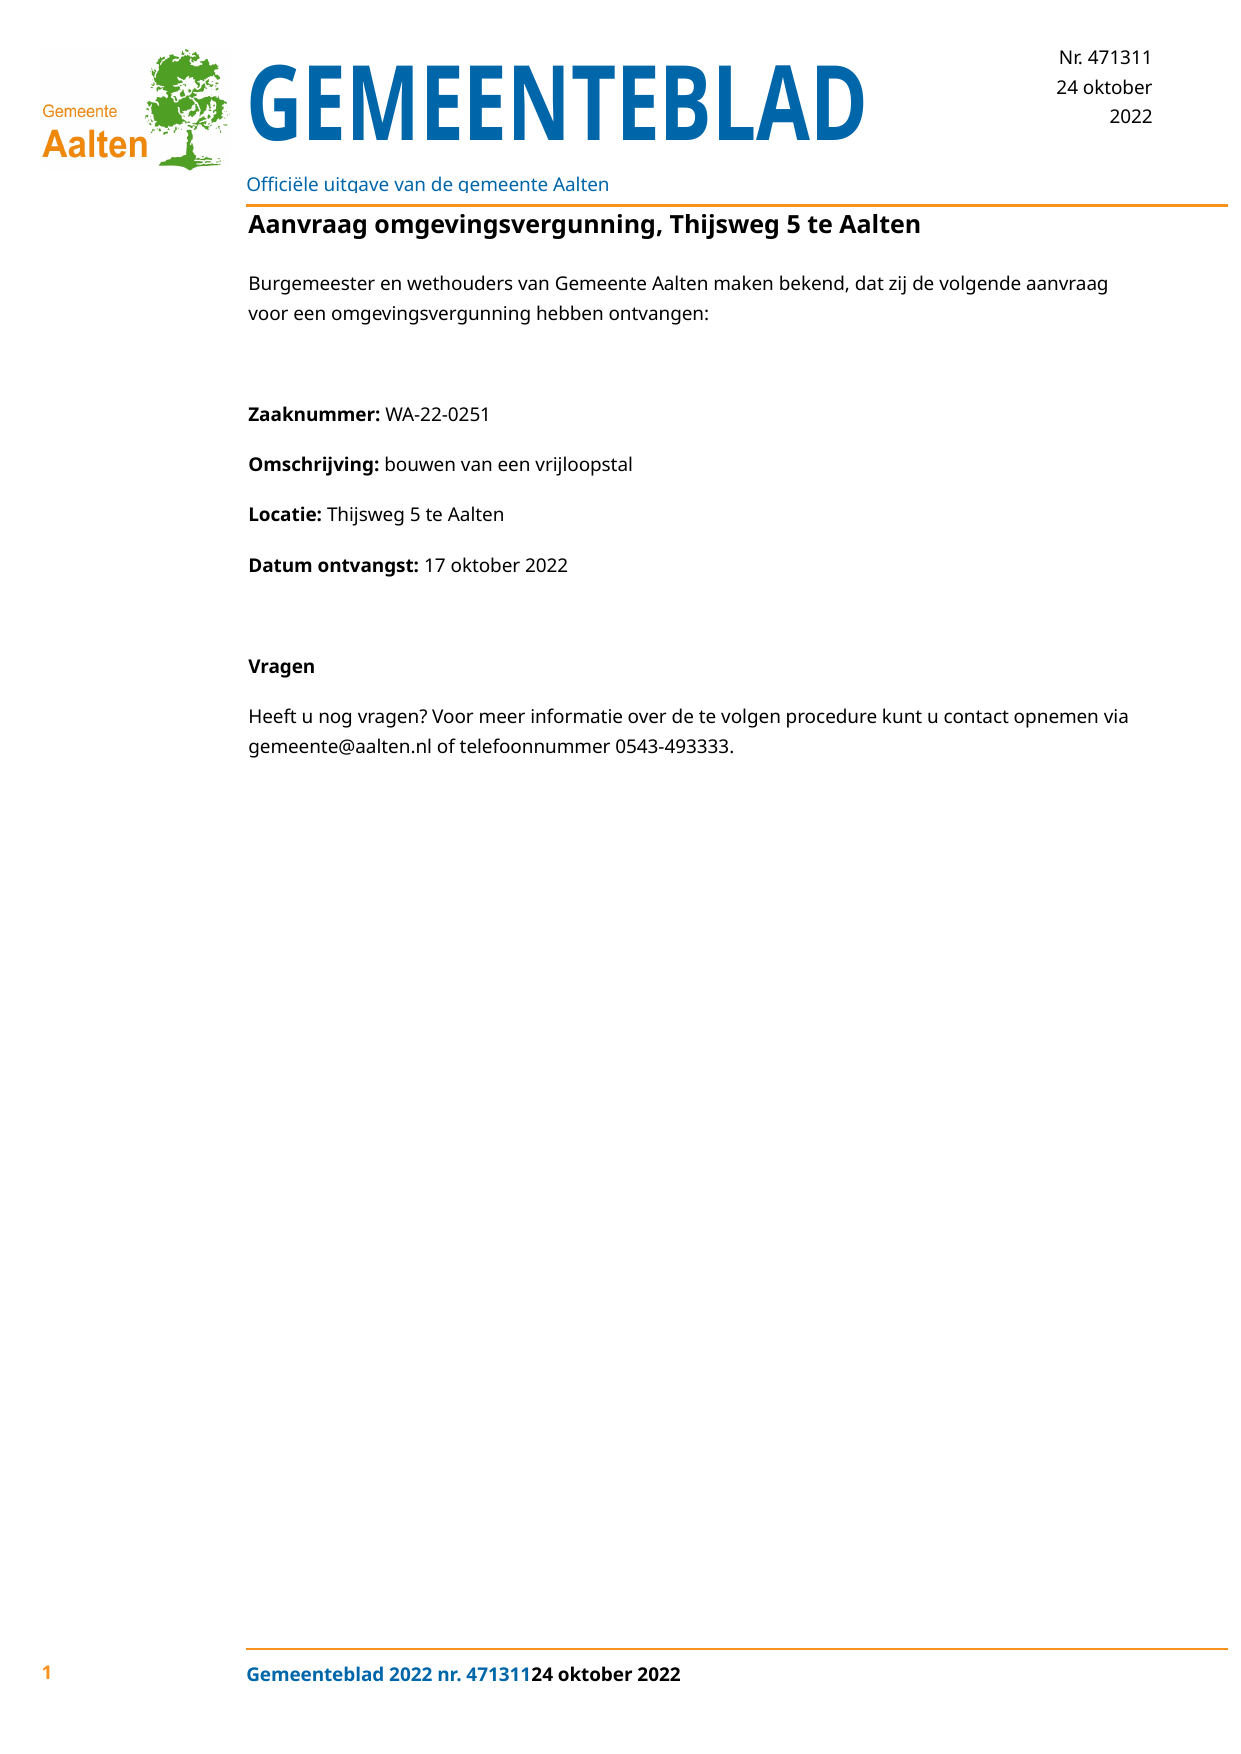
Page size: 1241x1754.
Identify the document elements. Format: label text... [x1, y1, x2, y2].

text Vragen [248, 653, 1152, 678]
text Aanvraag omgevingsvergunning, Thijsweg 5 te Aalten [248, 207, 1152, 241]
text Omschrijving: bouwen van een vrijloopstal [248, 451, 1152, 477]
text Heeft u nog vragen? Voor meer informatie over de te volgen procedure kunt u contact opnemen via gemeente@aalten.nl of telefoonnummer 0543-493333. [248, 703, 1152, 758]
text Zaaknummer: WA-22-0251 [248, 401, 1152, 426]
text Locatie: Thijsweg 5 te Aalten [248, 502, 1152, 527]
picture [41, 47, 231, 172]
text Burgemeester en wethouders van Gemeente Aalten maken bekend, dat zij de volgende aanvraag voor een omgevingsvergunning hebben ontvangen: [248, 270, 1152, 326]
text Datum ontvangst: 17 oktober 2022 [248, 552, 1152, 578]
